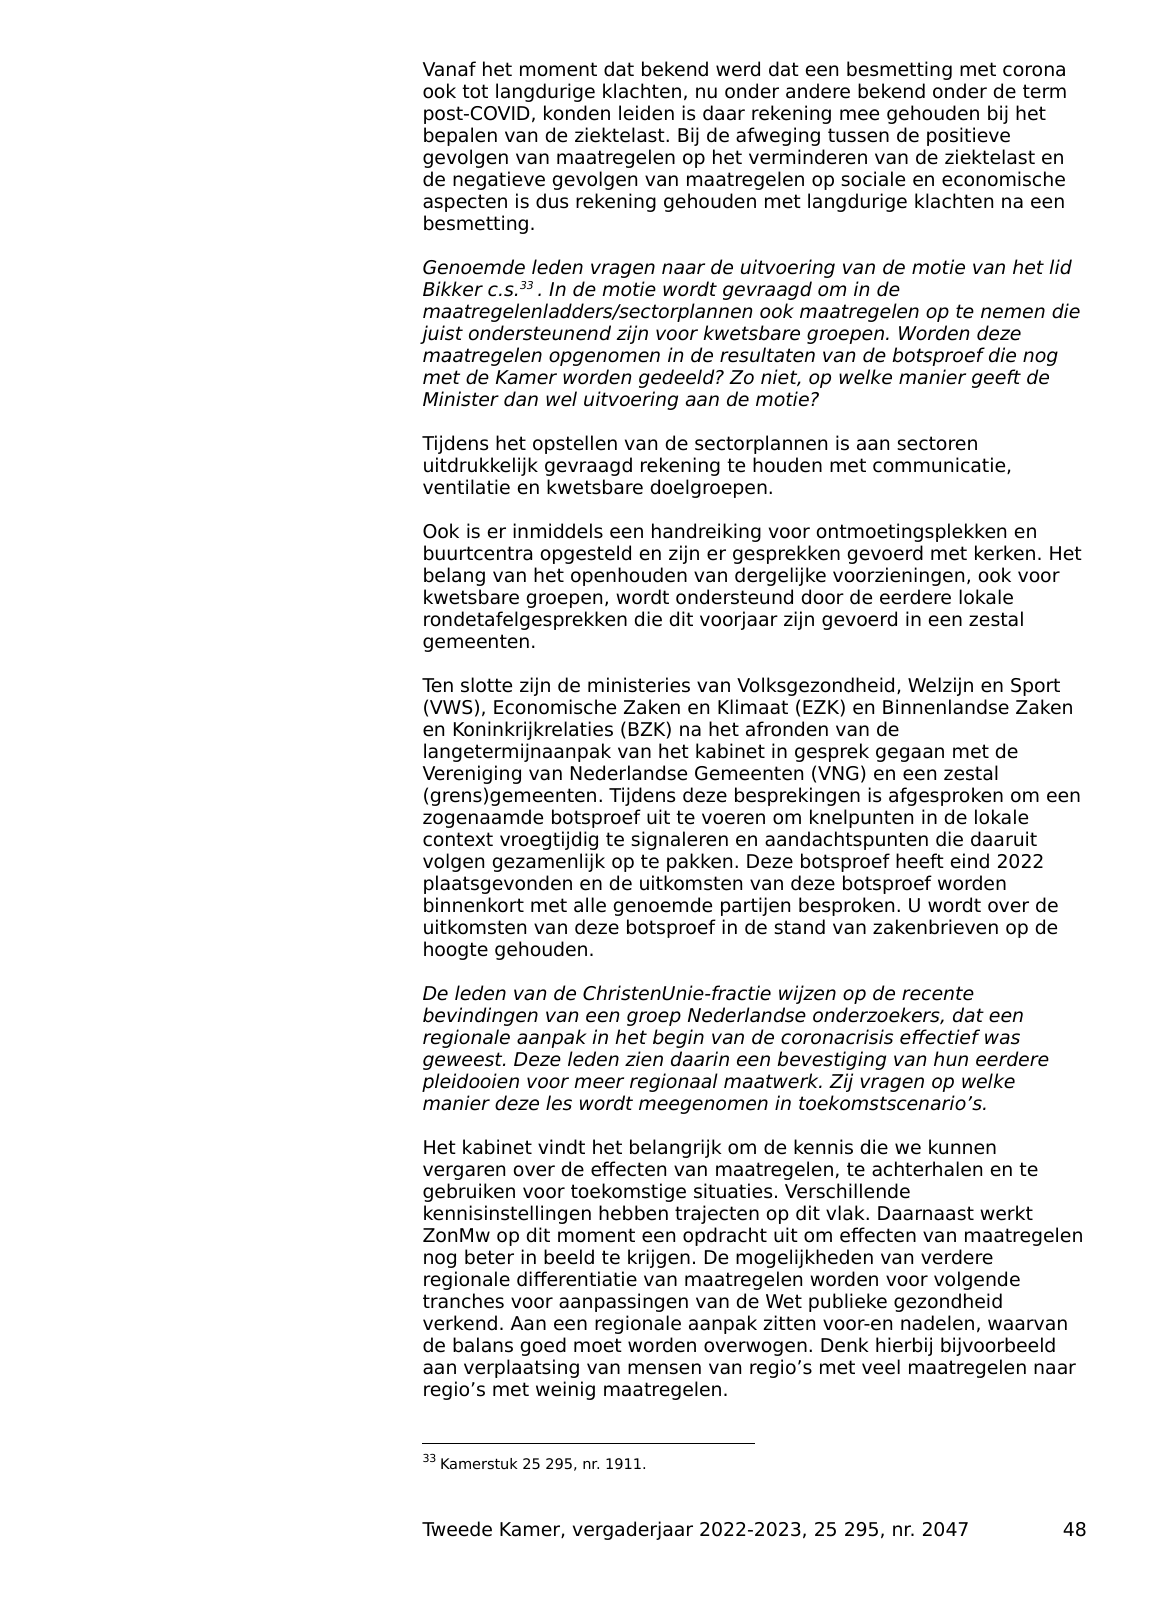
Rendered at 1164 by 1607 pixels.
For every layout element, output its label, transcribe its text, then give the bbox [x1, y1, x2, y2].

text Ook is er inmiddels een handreiking voor ontmoetingsplekken en buurtcentra opgesteld en zijn er gesprekken gevoerd met kerken. Het belang van het openhouden van dergelijke voorzieningen, ook voor kwetsbare groepen, wordt ondersteund door de eerdere lokale rondetafelgesprekken die dit voorjaar zijn gevoerd in een zestal gemeenten. [422, 521, 1087, 653]
text Vanaf het moment dat bekend werd dat een besmetting met corona ook tot langdurige klachten, nu onder andere bekend onder de term post-COVID, konden leiden is daar rekening mee gehouden bij het bepalen van de ziektelast. Bij de afweging tussen de positieve gevolgen van maatregelen op het verminderen van de ziektelast en de negatieve gevolgen van maatregelen op sociale en economische aspecten is dus rekening gehouden met langdurige klachten na een besmetting. [422, 59, 1087, 235]
text Het kabinet vindt het belangrijk om de kennis die we kunnen vergaren over de effecten van maatregelen, te achterhalen en te gebruiken voor toekomstige situaties. Verschillende kennisinstellingen hebben trajecten op dit vlak. Daarnaast werkt ZonMw op dit moment een opdracht uit om effecten van maatregelen nog beter in beeld te krijgen. De mogelijkheden van verdere regionale differentiatie van maatregelen worden voor volgende tranches voor aanpassingen van de Wet publieke gezondheid verkend. Aan een regionale aanpak zitten voor-en nadelen, waarvan de balans goed moet worden overwogen. Denk hierbij bijvoorbeeld aan verplaatsing van mensen van regio’s met veel maatregelen naar regio’s met weinig maatregelen. [422, 1137, 1087, 1401]
text De leden van de ChristenUnie-fractie wijzen op de recente bevindingen van een groep Nederlandse onderzoekers, dat een regionale aanpak in het begin van de coronacrisis effectief was geweest. Deze leden zien daarin een bevestiging van hun eerdere pleidooien voor meer regionaal maatwerk. Zij vragen op welke manier deze les wordt meegenomen in toekomstscenario’s. [422, 983, 1087, 1115]
text Tijdens het opstellen van de sectorplannen is aan sectoren uitdrukkelijk gevraagd rekening te houden met communicatie, ventilatie en kwetsbare doelgroepen. [422, 433, 1087, 499]
text Genoemde leden vragen naar de uitvoering van de motie van het lid Bikker c.s.. In de motie wordt gevraagd om in de maatregelenladders/sectorplannen ook maatregelen op te nemen die juist ondersteunend zijn voor kwetsbare groepen. Worden deze maatregelen opgenomen in de resultaten van de botsproef die nog met de Kamer worden gedeeld? Zo niet, op welke manier geeft de Minister dan wel uitvoering aan de motie? [422, 257, 1087, 411]
text Ten slotte zijn de ministeries van Volksgezondheid, Welzijn en Sport (VWS), Economische Zaken en Klimaat (EZK) en Binnenlandse Zaken en Koninkrijkrelaties (BZK) na het afronden van de langetermijnaanpak van het kabinet in gesprek gegaan met de Vereniging van Nederlandse Gemeenten (VNG) en een zestal (grens)gemeenten. Tijdens deze besprekingen is afgesproken om een zogenaamde botsproef uit te voeren om knelpunten in de lokale context vroegtijdig te signaleren en aandachtspunten die daaruit volgen gezamenlijk op te pakken. Deze botsproef heeft eind 2022 plaatsgevonden en de uitkomsten van deze botsproef worden binnenkort met alle genoemde partijen besproken. U wordt over de uitkomsten van deze botsproef in de stand van zakenbrieven op de hoogte gehouden. [422, 675, 1087, 961]
text Kamerstuk 25 295, nr. 1911. [422, 1452, 1087, 1474]
